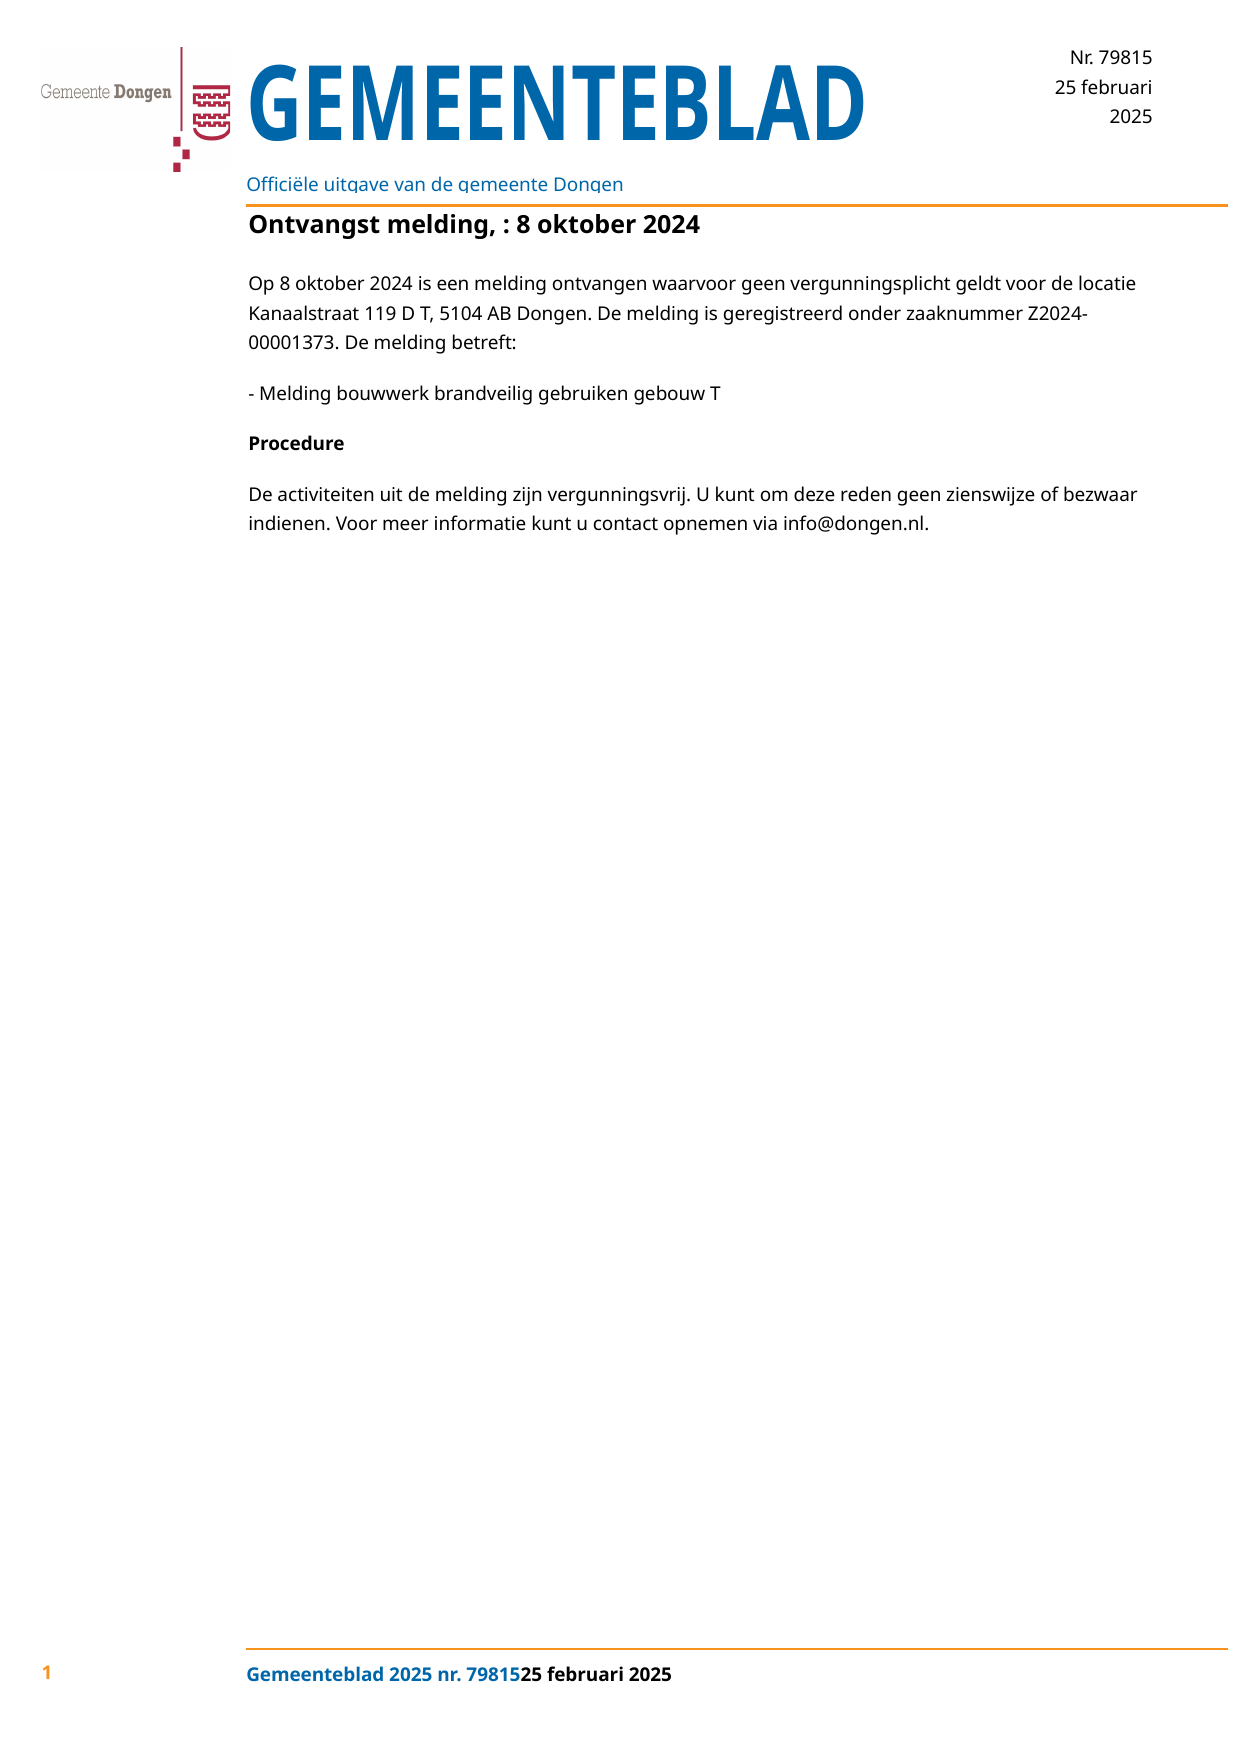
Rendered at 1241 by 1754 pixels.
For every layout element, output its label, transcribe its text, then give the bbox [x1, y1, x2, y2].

text - Melding bouwwerk brandveilig gebruiken gebouw T [248, 380, 1152, 406]
picture [41, 47, 231, 172]
text De activiteiten uit de melding zijn vergunningsvrij. U kunt om deze reden geen zienswijze of bezwaar indienen. Voor meer informatie kunt u contact opnemen via info@dongen.nl. [248, 481, 1152, 536]
text Ontvangst melding, : 8 oktober 2024 [248, 207, 1152, 241]
text Procedure [248, 430, 1152, 456]
text Op 8 oktober 2024 is een melding ontvangen waarvoor geen vergunningsplicht geldt voor de locatie Kanaalstraat 119 D T, 5104 AB Dongen. De melding is geregistreerd onder zaaknummer Z2024-00001373. De melding betreft: [248, 270, 1152, 355]
